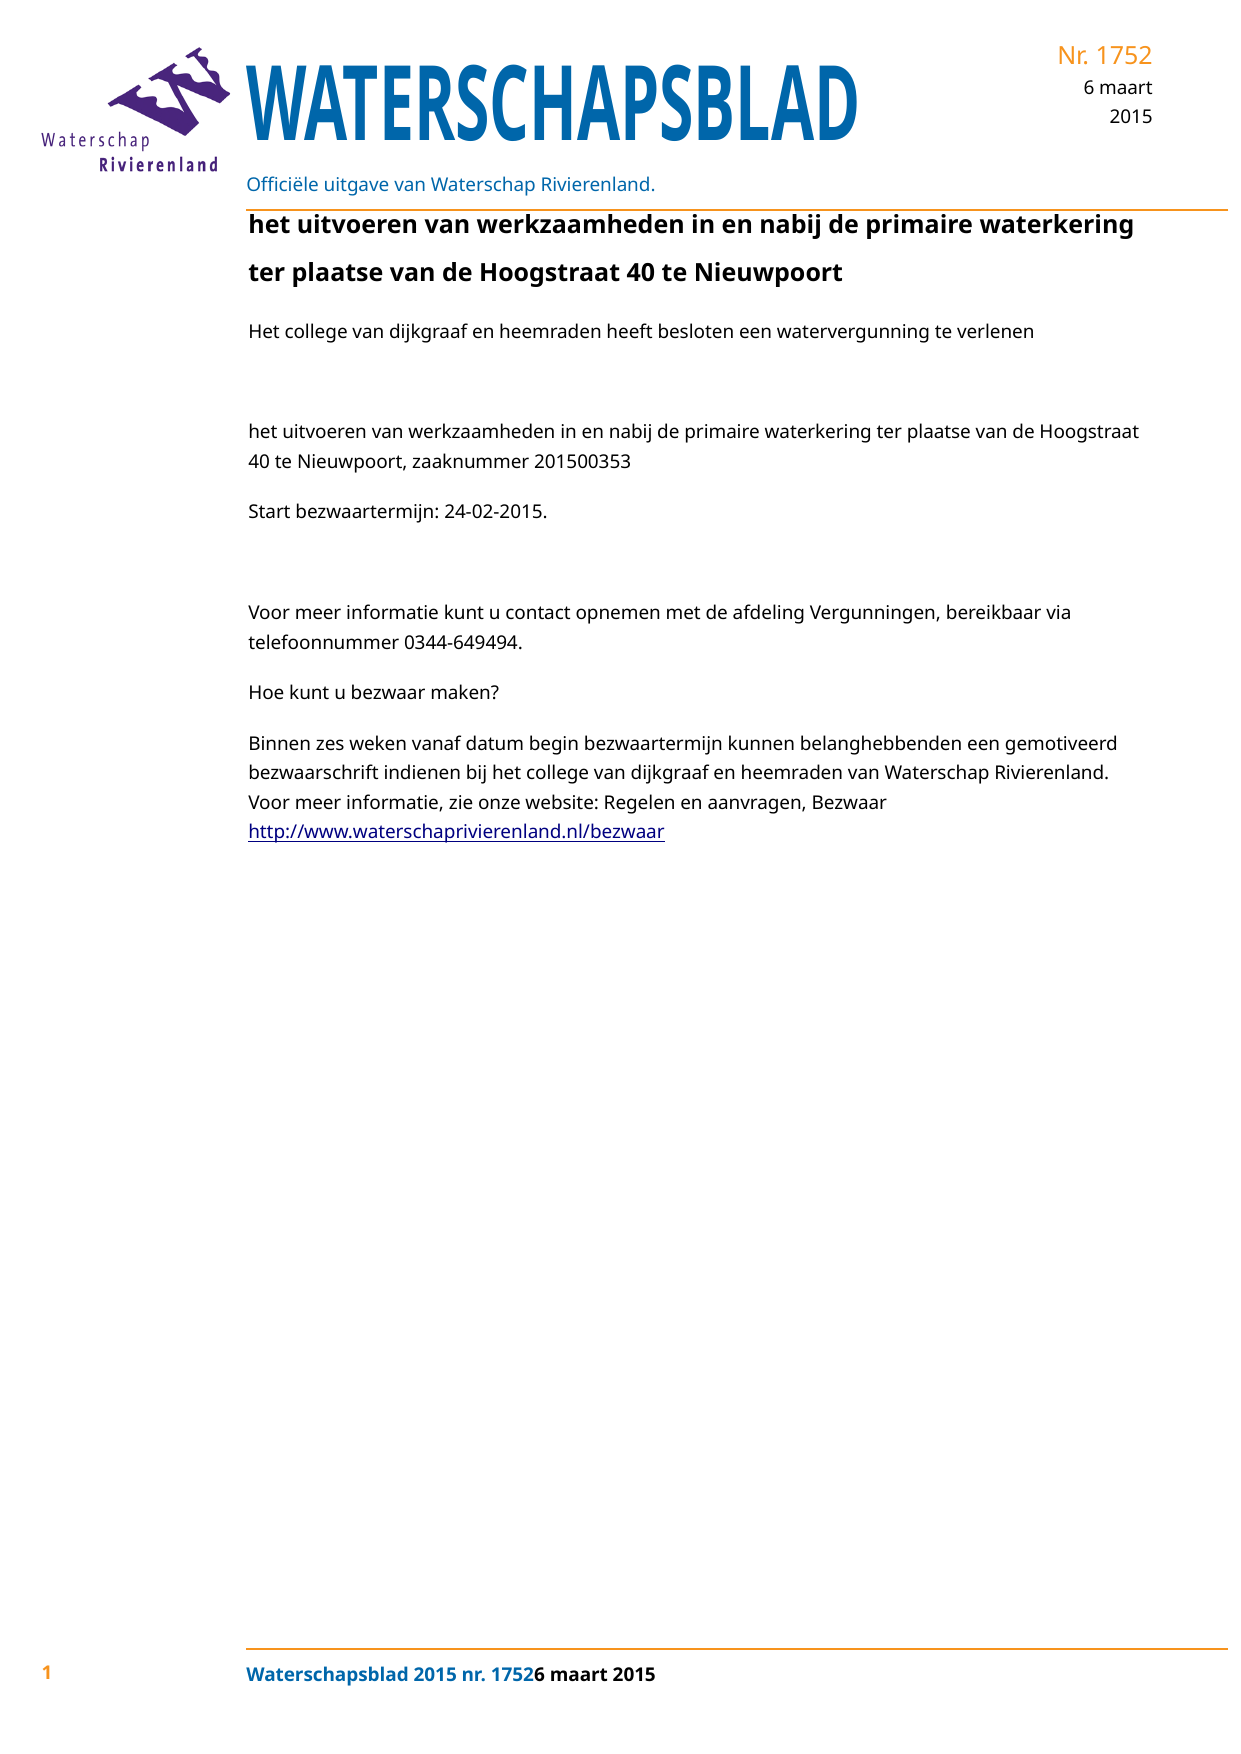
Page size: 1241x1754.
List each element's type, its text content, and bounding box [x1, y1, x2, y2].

text Binnen zes weken vanaf datum begin bezwaartermijn kunnen belanghebbenden een gemotiveerd bezwaarschrift indienen bij het college van dijkgraaf en heemraden van Waterschap Rivierenland. Voor meer informatie, zie onze website: Regelen en aanvragen, Bezwaar http://www.waterschaprivierenland.nl/bezwaar [248, 730, 1152, 844]
text het uitvoeren van werkzaamheden in en nabij de primaire waterkering ter plaatse van de Hoogstraat 40 te Nieuwpoort [248, 211, 1152, 288]
text Hoe kunt u bezwaar maken? [248, 679, 1152, 705]
text Voor meer informatie kunt u contact opnemen met de afdeling Vergunningen, bereikbaar via telefoonnummer 0344-649494. [248, 599, 1152, 655]
text Het college van dijkgraaf en heemraden heeft besloten een watervergunning te verlenen [248, 318, 1152, 344]
text Start bezwaartermijn: 24-02-2015. [248, 499, 1152, 524]
picture [41, 47, 231, 172]
text het uitvoeren van werkzaamheden in en nabij de primaire waterkering ter plaatse van de Hoogstraat 40 te Nieuwpoort, zaaknummer 201500353 [248, 419, 1152, 474]
